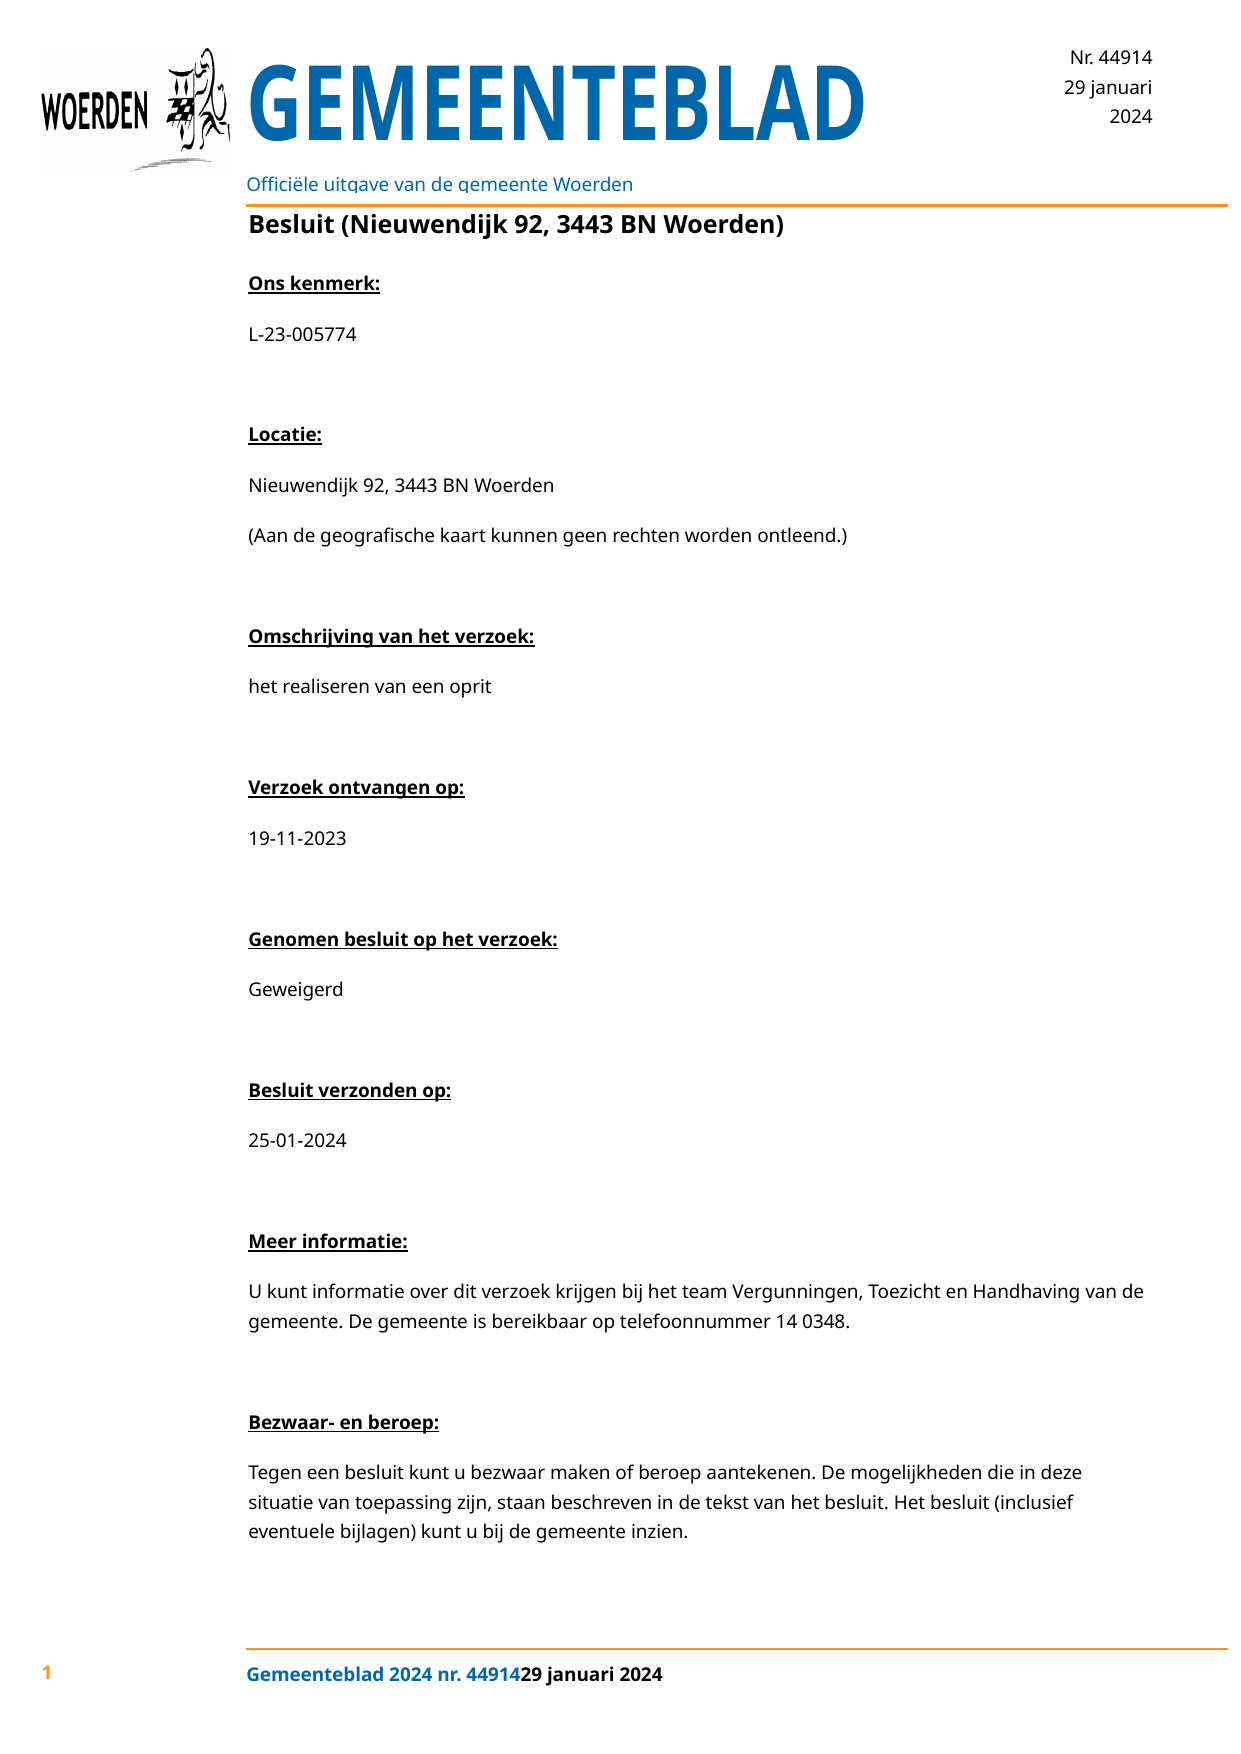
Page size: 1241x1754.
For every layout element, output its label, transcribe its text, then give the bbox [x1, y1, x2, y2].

text (Aan de geografische kaart kunnen geen rechten worden ontleend.) [248, 522, 1152, 548]
text het realiseren van een oprit [248, 674, 1152, 699]
text Geweigerd [248, 976, 1152, 1002]
text L-23-005774 [248, 321, 1152, 346]
text 25-01-2024 [248, 1127, 1152, 1153]
text Locatie: [248, 422, 1152, 447]
text Omschrijving van het verzoek: [248, 623, 1152, 649]
text Ons kenmerk: [248, 270, 1152, 296]
text 19-11-2023 [248, 825, 1152, 851]
text U kunt informatie over dit verzoek krijgen bij het team Vergunningen, Toezicht en Handhaving van de gemeente. De gemeente is bereikbaar op telefoonnummer 14 0348. [248, 1279, 1152, 1334]
picture [41, 47, 231, 172]
text Bezwaar- en beroep: [248, 1409, 1152, 1435]
text Verzoek ontvangen op: [248, 774, 1152, 800]
text Meer informatie: [248, 1228, 1152, 1254]
text Tegen een besluit kunt u bezwaar maken of beroep aantekenen. De mogelijkheden die in deze situatie van toepassing zijn, staan beschreven in de tekst van het besluit. Het besluit (inclusief eventuele bijlagen) kunt u bij de gemeente inzien. [248, 1459, 1152, 1544]
text Besluit verzonden op: [248, 1077, 1152, 1103]
text Besluit (Nieuwendijk 92, 3443 BN Woerden) [248, 207, 1152, 241]
text Nieuwendijk 92, 3443 BN Woerden [248, 472, 1152, 498]
text Genomen besluit op het verzoek: [248, 926, 1152, 951]
